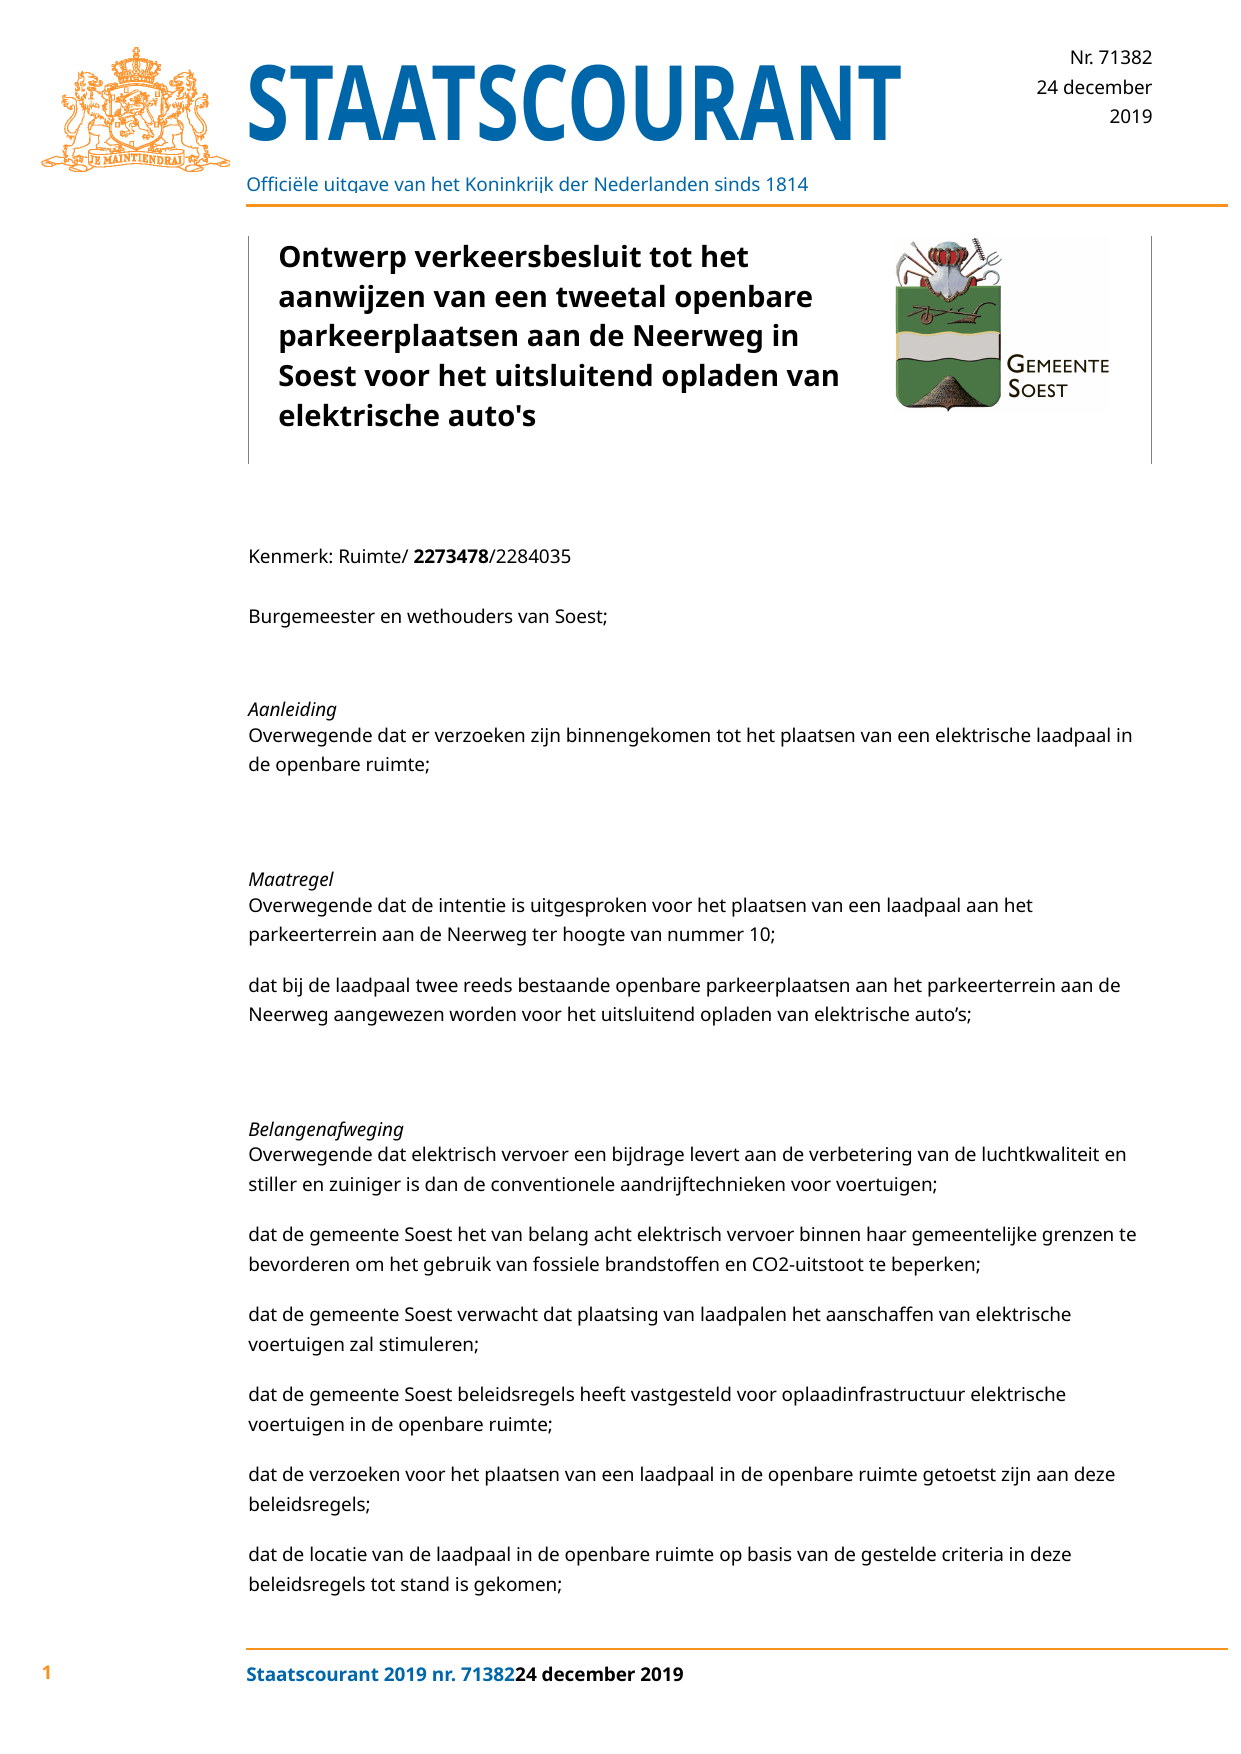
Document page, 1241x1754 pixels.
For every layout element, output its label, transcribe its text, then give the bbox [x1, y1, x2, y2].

table_header [850, 414, 1151, 464]
text Maatregel [248, 866, 1152, 892]
text Overwegende dat elektrisch vervoer een bijdrage levert aan de verbetering van de luchtkwaliteit en stiller en zuiniger is dan de conventionele aandrijftechnieken voor voertuigen; [248, 1141, 1152, 1197]
text Kenmerk: Ruimte/ 2273478/2284035 [248, 544, 1152, 569]
text dat de gemeente Soest beleidsregels heeft vastgesteld voor oplaadinfrastructuur elektrische voertuigen in de openbare ruimte; [248, 1381, 1152, 1437]
picture [892, 236, 1109, 414]
text dat de gemeente Soest verwacht dat plaatsing van laadpalen het aanschaffen van elektrische voertuigen zal stimuleren; [248, 1301, 1152, 1357]
text dat de verzoeken voor het plaatsen van een laadpaal in de openbare ruimte getoetst zijn aan deze beleidsregels; [248, 1461, 1152, 1517]
text dat de gemeente Soest het van belang acht elektrisch vervoer binnen haar gemeentelijke grenzen te bevorderen om het gebruik van fossiele brandstoffen en CO2-uitstoot te beperken; [248, 1221, 1152, 1277]
table_header [850, 236, 892, 413]
text dat bij de laadpaal twee reeds bestaande openbare parkeerplaatsen aan het parkeerterrein aan de Neerweg aangewezen worden voor het uitsluitend opladen van elektrische auto’s; [248, 972, 1152, 1027]
text Overwegende dat er verzoeken zijn binnengekomen tot het plaatsen van een elektrische laadpaal in de openbare ruimte; [248, 722, 1152, 777]
text Burgemeester en wethouders van Soest; [248, 603, 1152, 628]
text Belangenafweging [248, 1116, 1152, 1141]
table_header Ontwerp verkeersbesluit tot het aanwijzen van een tweetal openbare parkeerplaatsen aan de Neerweg in Soest voor het uitsluitend opladen van elektrische auto's [249, 236, 850, 464]
text Overwegende dat de intentie is uitgesproken voor het plaatsen van een laadpaal aan het parkeerterrein aan de Neerweg ter hoogte van nummer 10; [248, 892, 1152, 947]
text dat de locatie van de laadpaal in de openbare ruimte op basis van de gestelde criteria in deze beleidsregels tot stand is gekomen; [248, 1541, 1152, 1597]
text Aanleiding [248, 696, 1152, 722]
table_header [1109, 236, 1151, 413]
picture [41, 47, 231, 172]
